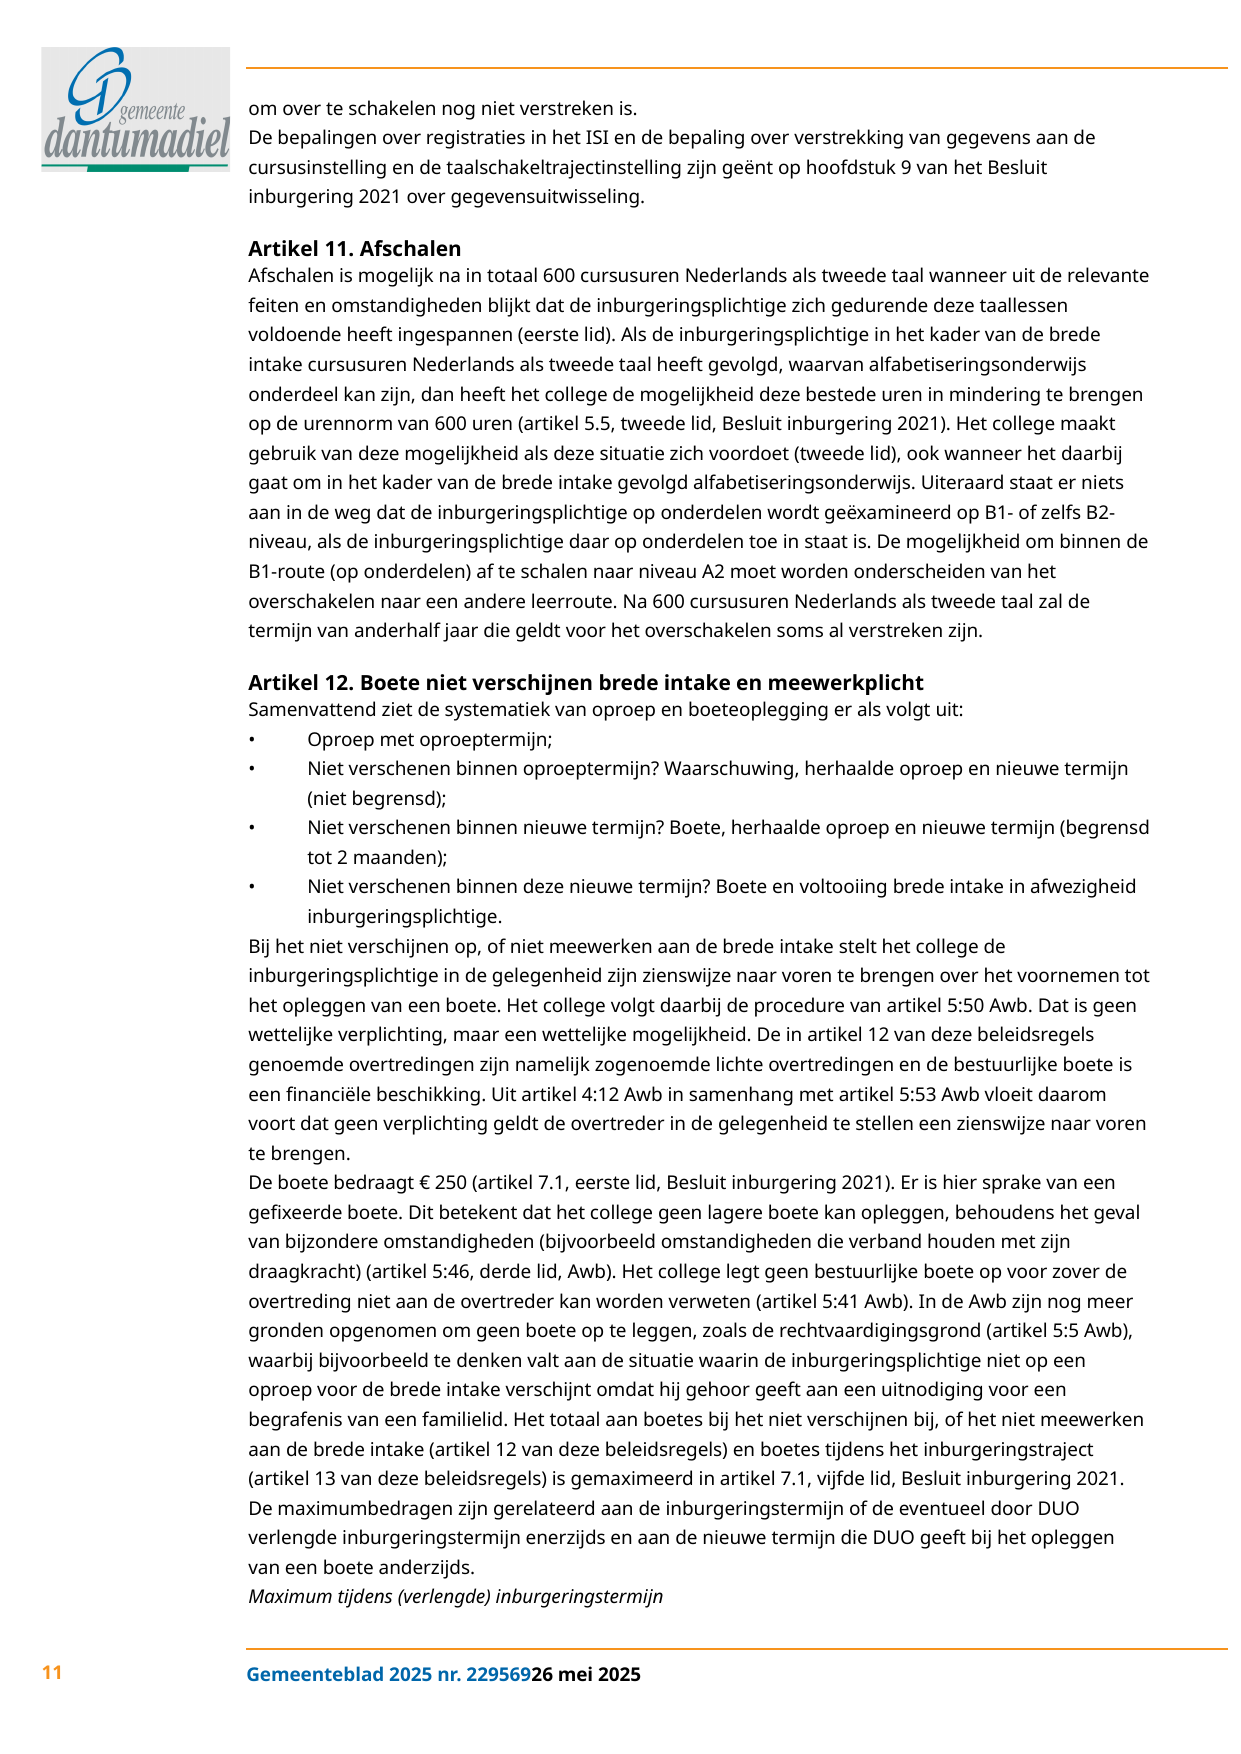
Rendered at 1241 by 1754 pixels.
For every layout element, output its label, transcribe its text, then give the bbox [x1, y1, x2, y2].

text De bepalingen over registraties in het ISI en de bepaling over verstrekking van gegevens aan de cursusinstelling en de taalschakeltrajectinstelling zijn geënt op hoofdstuk 9 van het Besluit inburgering 2021 over gegevensuitwisseling. [248, 124, 1152, 209]
text Artikel 11. Afschalen [248, 234, 1152, 262]
text om over te schakelen nog niet verstreken is. [248, 95, 1152, 121]
text Samenvattend ziet de systematiek van oproep en boeteoplegging er als volgt uit: [248, 696, 1152, 722]
list Oproep met oproeptermijn; [248, 726, 1152, 752]
text Bij het niet verschijnen op, of niet meewerken aan de brede intake stelt het college de inburgeringsplichtige in de gelegenheid zijn zienswijze naar voren te brengen over het voornemen tot het opleggen van een boete. Het college volgt daarbij de procedure van artikel 5:50 Awb. Dat is geen wettelijke verplichting, maar een wettelijke mogelijkheid. De in artikel 12 van deze beleidsregels genoemde overtredingen zijn namelijk zogenoemde lichte overtredingen en de bestuurlijke boete is een financiële beschikking. Uit artikel 4:12 Awb in samenhang met artikel 5:53 Awb vloeit daarom voort dat geen verplichting geldt de overtreder in de gelegenheid te stellen een zienswijze naar voren te brengen. [248, 933, 1152, 1166]
list Niet verschenen binnen nieuwe termijn? Boete, herhaalde oproep en nieuwe termijn (begrensd tot 2 maanden); [248, 814, 1152, 870]
list Niet verschenen binnen deze nieuwe termijn? Boete en voltooiing brede intake in afwezigheid inburgeringsplichtige. [248, 874, 1152, 929]
text De boete bedraagt € 250 (artikel 7.1, eerste lid, Besluit inburgering 2021). Er is hier sprake van een gefixeerde boete. Dit betekent dat het college geen lagere boete kan opleggen, behoudens het geval van bijzondere omstandigheden (bijvoorbeeld omstandigheden die verband houden met zijn draagkracht) (artikel 5:46, derde lid, Awb). Het college legt geen bestuurlijke boete op voor zover de overtreding niet aan de overtreder kan worden verweten (artikel 5:41 Awb). In de Awb zijn nog meer gronden opgenomen om geen boete op te leggen, zoals de rechtvaardigingsgrond (artikel 5:5 Awb), waarbij bijvoorbeeld te denken valt aan de situatie waarin de inburgeringsplichtige niet op een oproep voor de brede intake verschijnt omdat hij gehoor geeft aan een uitnodiging voor een begrafenis van een familielid. Het totaal aan boetes bij het niet verschijnen bij, of het niet meewerken aan de brede intake (artikel 12 van deze beleidsregels) en boetes tijdens het inburgeringstraject (artikel 13 van deze beleidsregels) is gemaximeerd in artikel 7.1, vijfde lid, Besluit inburgering 2021. De maximumbedragen zijn gerelateerd aan de inburgeringstermijn of de eventueel door DUO verlengde inburgeringstermijn enerzijds en aan de nieuwe termijn die DUO geeft bij het opleggen van een boete anderzijds. [248, 1169, 1152, 1580]
picture [41, 47, 231, 172]
text Afschalen is mogelijk na in totaal 600 cursusuren Nederlands als tweede taal wanneer uit de relevante feiten en omstandigheden blijkt dat de inburgeringsplichtige zich gedurende deze taallessen voldoende heeft ingespannen (eerste lid). Als de inburgeringsplichtige in het kader van de brede intake cursusuren Nederlands als tweede taal heeft gevolgd, waarvan alfabetiseringsonderwijs onderdeel kan zijn, dan heeft het college de mogelijkheid deze bestede uren in mindering te brengen op de urennorm van 600 uren (artikel 5.5, tweede lid, Besluit inburgering 2021). Het college maakt gebruik van deze mogelijkheid als deze situatie zich voordoet (tweede lid), ook wanneer het daarbij gaat om in het kader van de brede intake gevolgd alfabetiseringsonderwijs. Uiteraard staat er niets aan in de weg dat de inburgeringsplichtige op onderdelen wordt geëxamineerd op B1- of zelfs B2-niveau, als de inburgeringsplichtige daar op onderdelen toe in staat is. De mogelijkheid om binnen de B1-route (op onderdelen) af te schalen naar niveau A2 moet worden onderscheiden van het overschakelen naar een andere leerroute. Na 600 cursusuren Nederlands als tweede taal zal de termijn van anderhalf jaar die geldt voor het overschakelen soms al verstreken zijn. [248, 262, 1152, 643]
text Artikel 12. Boete niet verschijnen brede intake en meewerkplicht [248, 668, 1152, 696]
list Niet verschenen binnen oproeptermijn? Waarschuwing, herhaalde oproep en nieuwe termijn (niet begrensd); [248, 755, 1152, 811]
text Maximum tijdens (verlengde) inburgeringstermijn [248, 1584, 1152, 1609]
